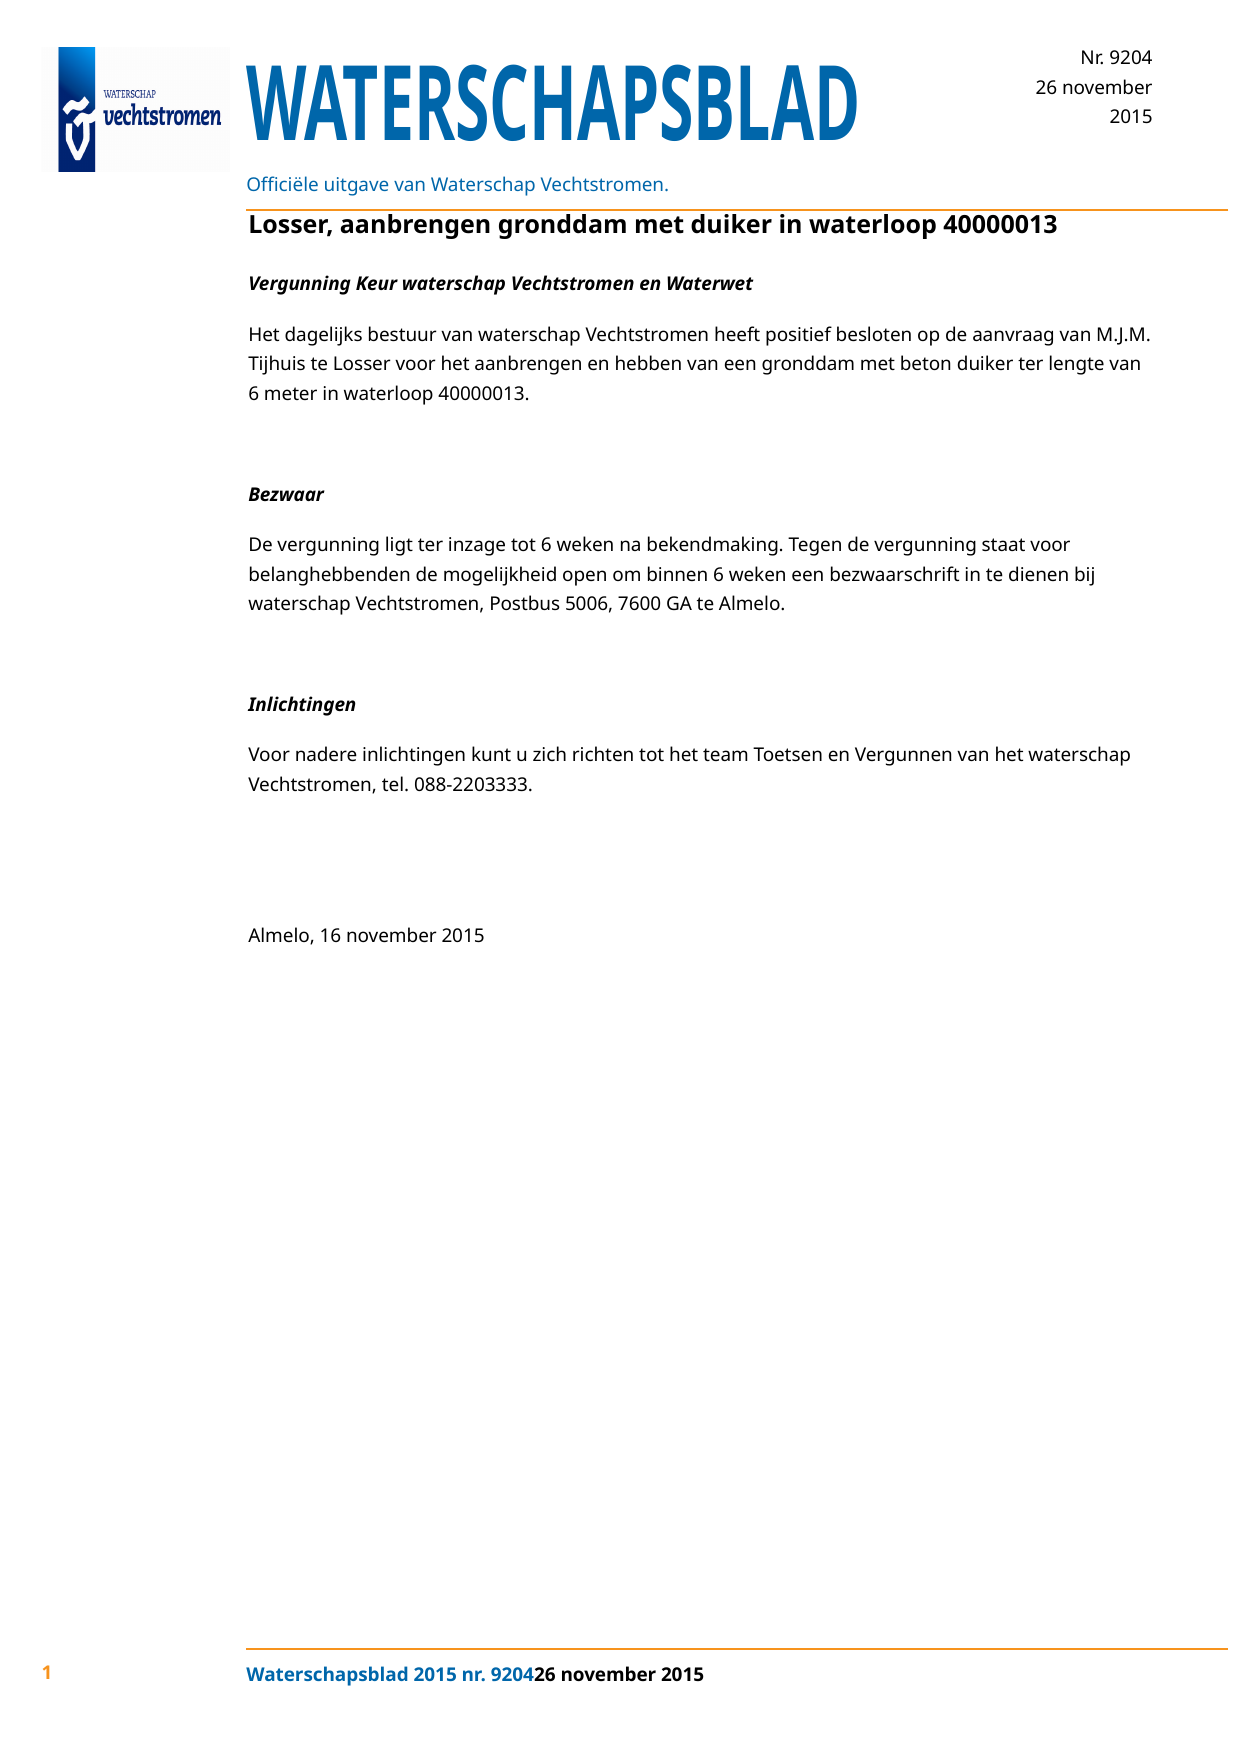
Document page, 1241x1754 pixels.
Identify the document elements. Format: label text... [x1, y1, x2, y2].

text Losser, aanbrengen gronddam met duiker in waterloop 40000013 [248, 211, 1152, 241]
text Het dagelijks bestuur van waterschap Vechtstromen heeft positief besloten op de aanvraag van M.J.M. Tijhuis te Losser voor het aanbrengen en hebben van een gronddam met beton duiker ter lengte van 6 meter in waterloop 40000013. [248, 321, 1152, 406]
text Voor nadere inlichtingen kunt u zich richten tot het team Toetsen en Vergunnen van het waterschap Vechtstromen, tel. 088-2203333. [248, 742, 1152, 797]
text De vergunning ligt ter inzage tot 6 weken na bekendmaking. Tegen de vergunning staat voor belanghebbenden de mogelijkheid open om binnen 6 weken een bezwaarschrift in te dienen bij waterschap Vechtstromen, Postbus 5006, 7600 GA te Almelo. [248, 531, 1152, 616]
picture [41, 47, 231, 172]
text Inlichtingen [248, 691, 1152, 717]
text Vergunning Keur waterschap Vechtstromen en Waterwet [248, 270, 1152, 296]
text Bezwaar [248, 481, 1152, 506]
text Almelo, 16 november 2015 [248, 922, 1152, 948]
